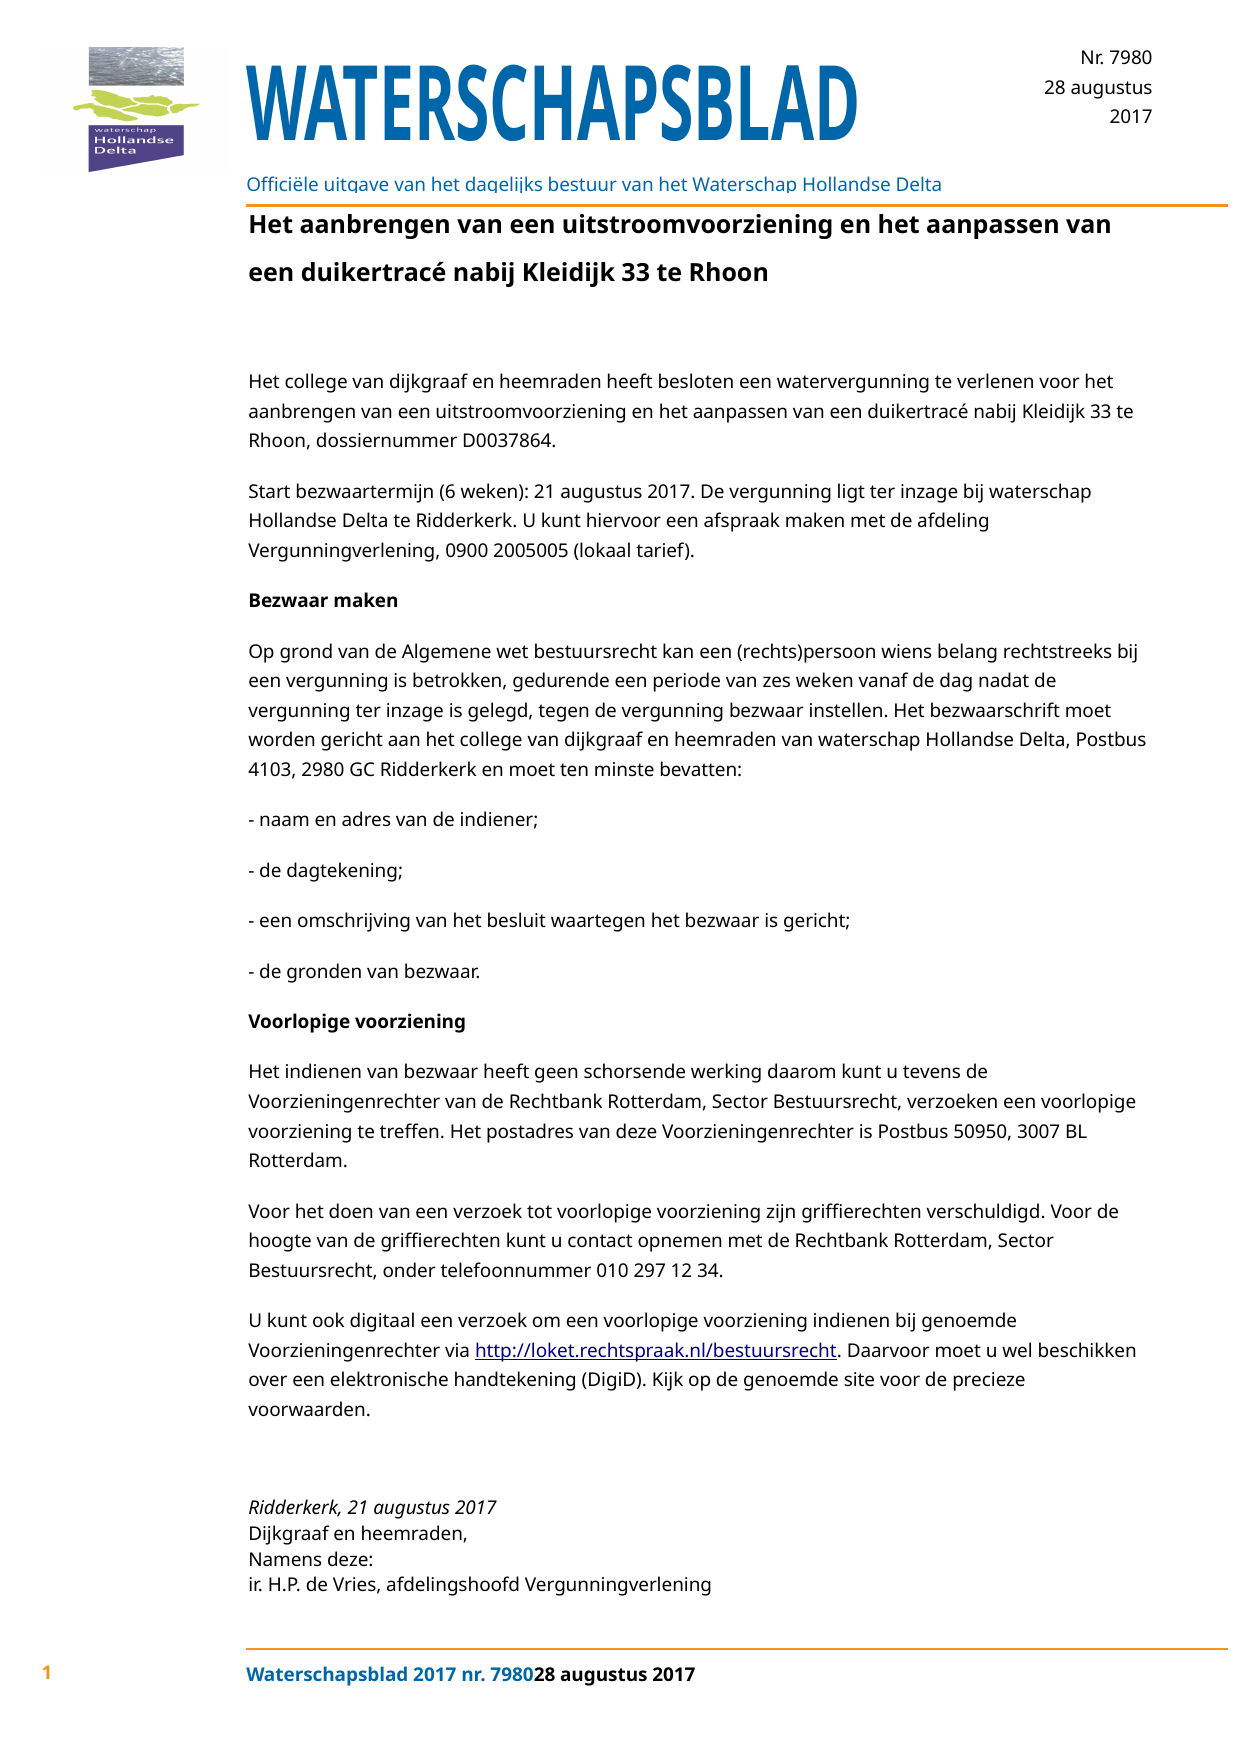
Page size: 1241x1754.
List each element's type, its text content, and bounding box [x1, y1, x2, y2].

text Voor het doen van een verzoek tot voorlopige voorziening zijn griffierechten verschuldigd. Voor de hoogte van de griffierechten kunt u contact opnemen met de Rechtbank Rotterdam, Sector Bestuursrecht, onder telefoonnummer 010 297 12 34. [248, 1198, 1152, 1283]
text - de dagtekening; [248, 857, 1152, 883]
text U kunt ook digitaal een verzoek om een voorlopige voorziening indienen bij genoemde Voorzieningenrechter via http://loket.rechtspraak.nl/bestuursrecht. Daarvoor moet u wel beschikken over een elektronische handtekening (DigiD). Kijk op de genoemde site voor de precieze voorwaarden. [248, 1307, 1152, 1422]
text Voorlopige voorziening [248, 1008, 1152, 1034]
picture [41, 47, 231, 172]
text Namens deze: [248, 1546, 1152, 1572]
text Op grond van de Algemene wet bestuursrecht kan een (rechts)persoon wiens belang rechtstreeks bij een vergunning is betrokken, gedurende een periode van zes weken vanaf de dag nadat de vergunning ter inzage is gelegd, tegen de vergunning bezwaar instellen. Het bezwaarschrift moet worden gericht aan het college van dijkgraaf en heemraden van waterschap Hollandse Delta, Postbus 4103, 2980 GC Ridderkerk en moet ten minste bevatten: [248, 638, 1152, 782]
text ir. H.P. de Vries, afdelingshoofd Vergunningverlening [248, 1572, 1152, 1597]
text Het aanbrengen van een uitstroomvoorziening en het aanpassen van een duikertracé nabij Kleidijk 33 te Rhoon [248, 207, 1152, 288]
text Bezwaar maken [248, 587, 1152, 613]
text Ridderkerk, 21 augustus 2017 [248, 1494, 1152, 1520]
text Het college van dijkgraaf en heemraden heeft besloten een watervergunning te verlenen voor het aanbrengen van een uitstroomvoorziening en het aanpassen van een duikertracé nabij Kleidijk 33 te Rhoon, dossiernummer D0037864. [248, 368, 1152, 453]
text Start bezwaartermijn (6 weken): 21 augustus 2017. De vergunning ligt ter inzage bij waterschap Hollandse Delta te Ridderkerk. U kunt hiervoor een afspraak maken met de afdeling Vergunningverlening, 0900 2005005 (lokaal tarief). [248, 478, 1152, 563]
text Het indienen van bezwaar heeft geen schorsende werking daarom kunt u tevens de Voorzieningenrechter van de Rechtbank Rotterdam, Sector Bestuursrecht, verzoeken een voorlopige voorziening te treffen. Het postadres van deze Voorzieningenrechter is Postbus 50950, 3007 BL Rotterdam. [248, 1059, 1152, 1173]
text - een omschrijving van het besluit waartegen het bezwaar is gericht; [248, 907, 1152, 933]
text - de gronden van bezwaar. [248, 958, 1152, 984]
text Dijkgraaf en heemraden, [248, 1520, 1152, 1546]
text - naam en adres van de indiener; [248, 807, 1152, 832]
